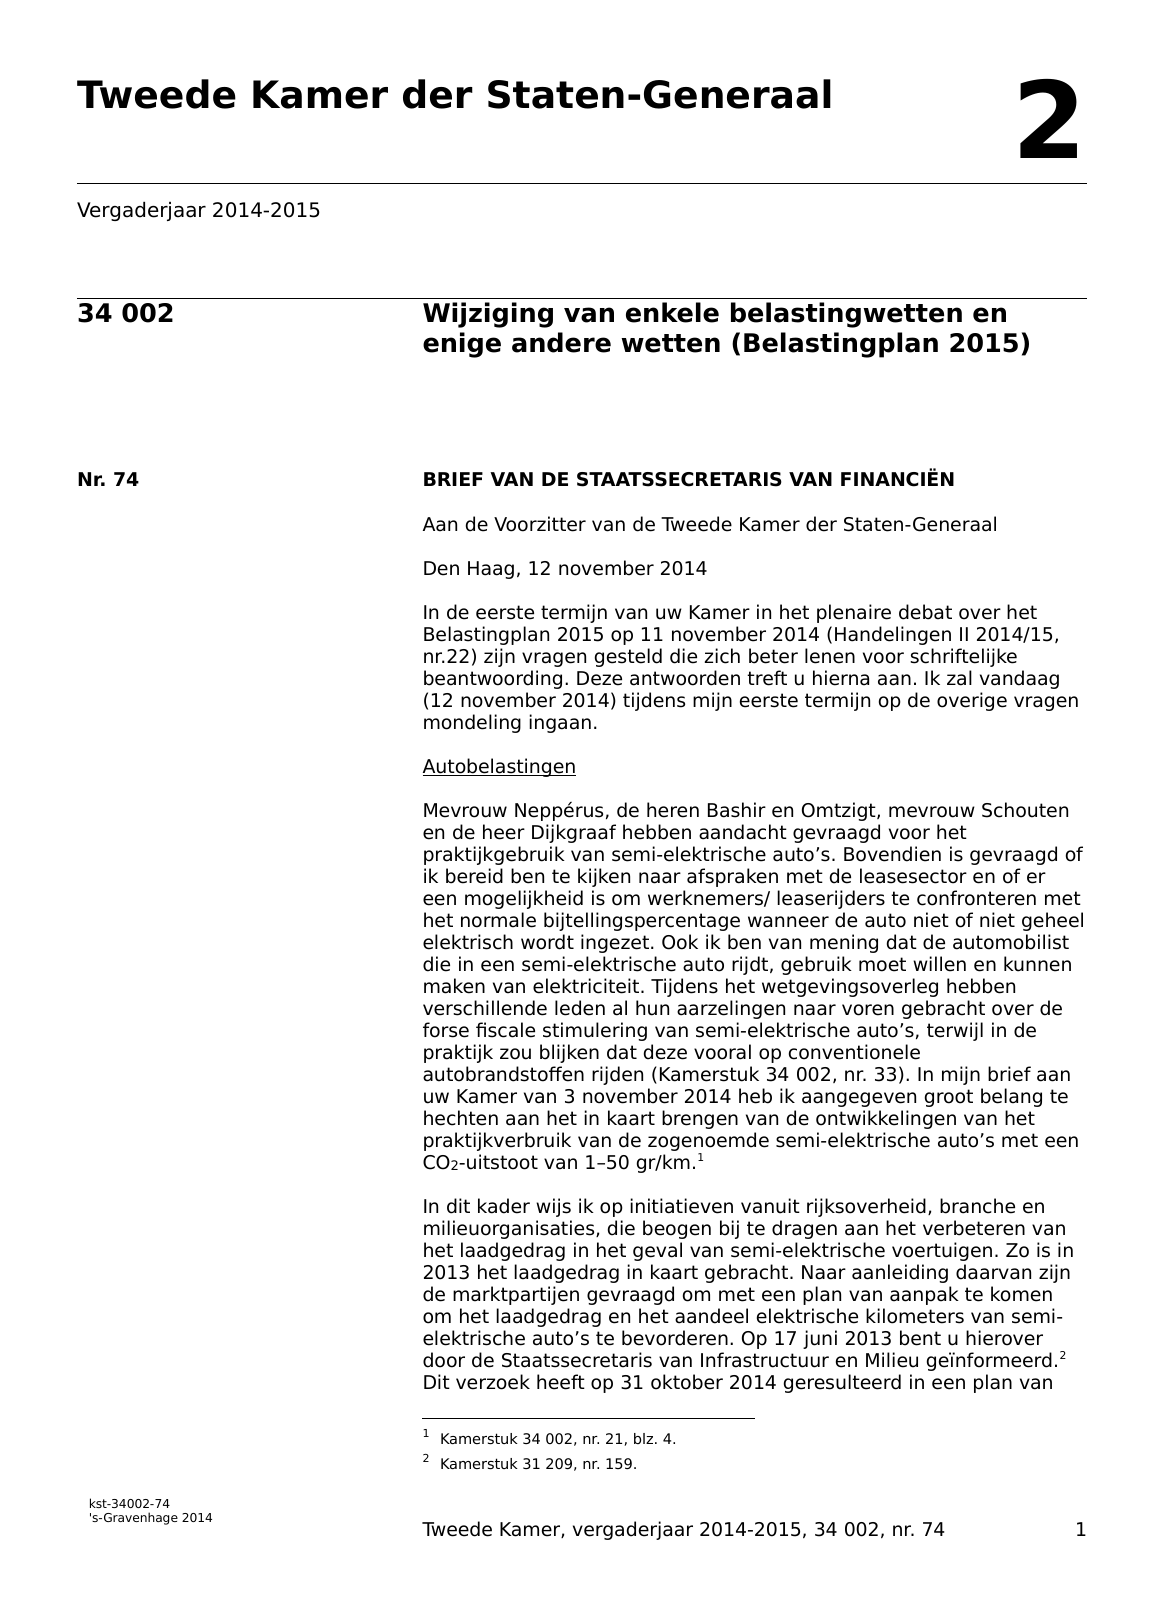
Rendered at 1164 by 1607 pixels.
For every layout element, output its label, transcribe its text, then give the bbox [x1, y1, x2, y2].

text Kamerstuk 34 002, nr. 21, blz. 4. [422, 1427, 1087, 1449]
text Den Haag, 12 november 2014 [422, 558, 1087, 580]
text 's-Gravenhage 2014 [88, 1511, 323, 1525]
text Aan de Voorzitter van de Tweede Kamer der Staten-Generaal [422, 513, 1087, 536]
subtitle Autobelastingen [422, 756, 1087, 778]
table_header Tweede Kamer der Staten-Generaal [77, 59, 886, 183]
text Kamerstuk 31 209, nr. 159. [422, 1452, 1087, 1474]
table_header 2 [886, 59, 1087, 183]
table_cell Vergaderjaar 2014-2015 [77, 184, 1087, 298]
text kst-34002-74 [88, 1497, 323, 1511]
text In dit kader wijs ik op initiatieven vanuit rijksoverheid, branche en milieuorganisaties, die beogen bij te dragen aan het verbeteren van het laadgedrag in het geval van semi-elektrische voertuigen. Zo is in 2013 het laadgedrag in kaart gebracht. Naar aanleiding daarvan zijn de marktpartijen gevraagd om met een plan van aanpak te komen om het laadgedrag en het aandeel elektrische kilometers van semi-elektrische auto’s te bevorderen. Op 17 juni 2013 bent u hierover door de Staatssecretaris van Infrastructuur en Milieu geïnformeerd. Dit verzoek heeft op 31 oktober 2014 geresulteerd in een plan van [422, 1196, 1087, 1394]
subtitle Nr. 74 BRIEF VAN DE STAATSSECRETARIS VAN FINANCIËN [77, 469, 1087, 491]
subtitle 34 002 Wijziging van enkele belastingwetten en enige andere wetten (Belastingplan 2015) [77, 299, 1087, 358]
text Mevrouw Neppérus, de heren Bashir en Omtzigt, mevrouw Schouten en de heer Dijkgraaf hebben aandacht gevraagd voor het praktijkgebruik van semi-elektrische auto’s. Bovendien is gevraagd of ik bereid ben te kijken naar afspraken met de leasesector en of er een mogelijkheid is om werknemers/ leaserijders te confronteren met het normale bijtellingspercentage wanneer de auto niet of niet geheel elektrisch wordt ingezet. Ook ik ben van mening dat de automobilist die in een semi-elektrische auto rijdt, gebruik moet willen en kunnen maken van elektriciteit. Tijdens het wetgevingsoverleg hebben verschillende leden al hun aarzelingen naar voren gebracht over de forse fiscale stimulering van semi-elektrische auto’s, terwijl in de praktijk zou blijken dat deze vooral op conventionele autobrandstoffen rijden (Kamerstuk 34 002, nr. 33). In mijn brief aan uw Kamer van 3 november 2014 heb ik aangegeven groot belang te hechten aan het in kaart brengen van de ontwikkelingen van het praktijkverbruik van de zogenoemde semi-elektrische auto’s met een CO2-uitstoot van 1–50 gr/km. [422, 800, 1087, 1174]
text In de eerste termijn van uw Kamer in het plenaire debat over het Belastingplan 2015 op 11 november 2014 (Handelingen II 2014/15, nr.22) zijn vragen gesteld die zich beter lenen voor schriftelijke beantwoording. Deze antwoorden treft u hierna aan. Ik zal vandaag (12 november 2014) tijdens mijn eerste termijn op de overige vragen mondeling ingaan. [422, 602, 1087, 734]
